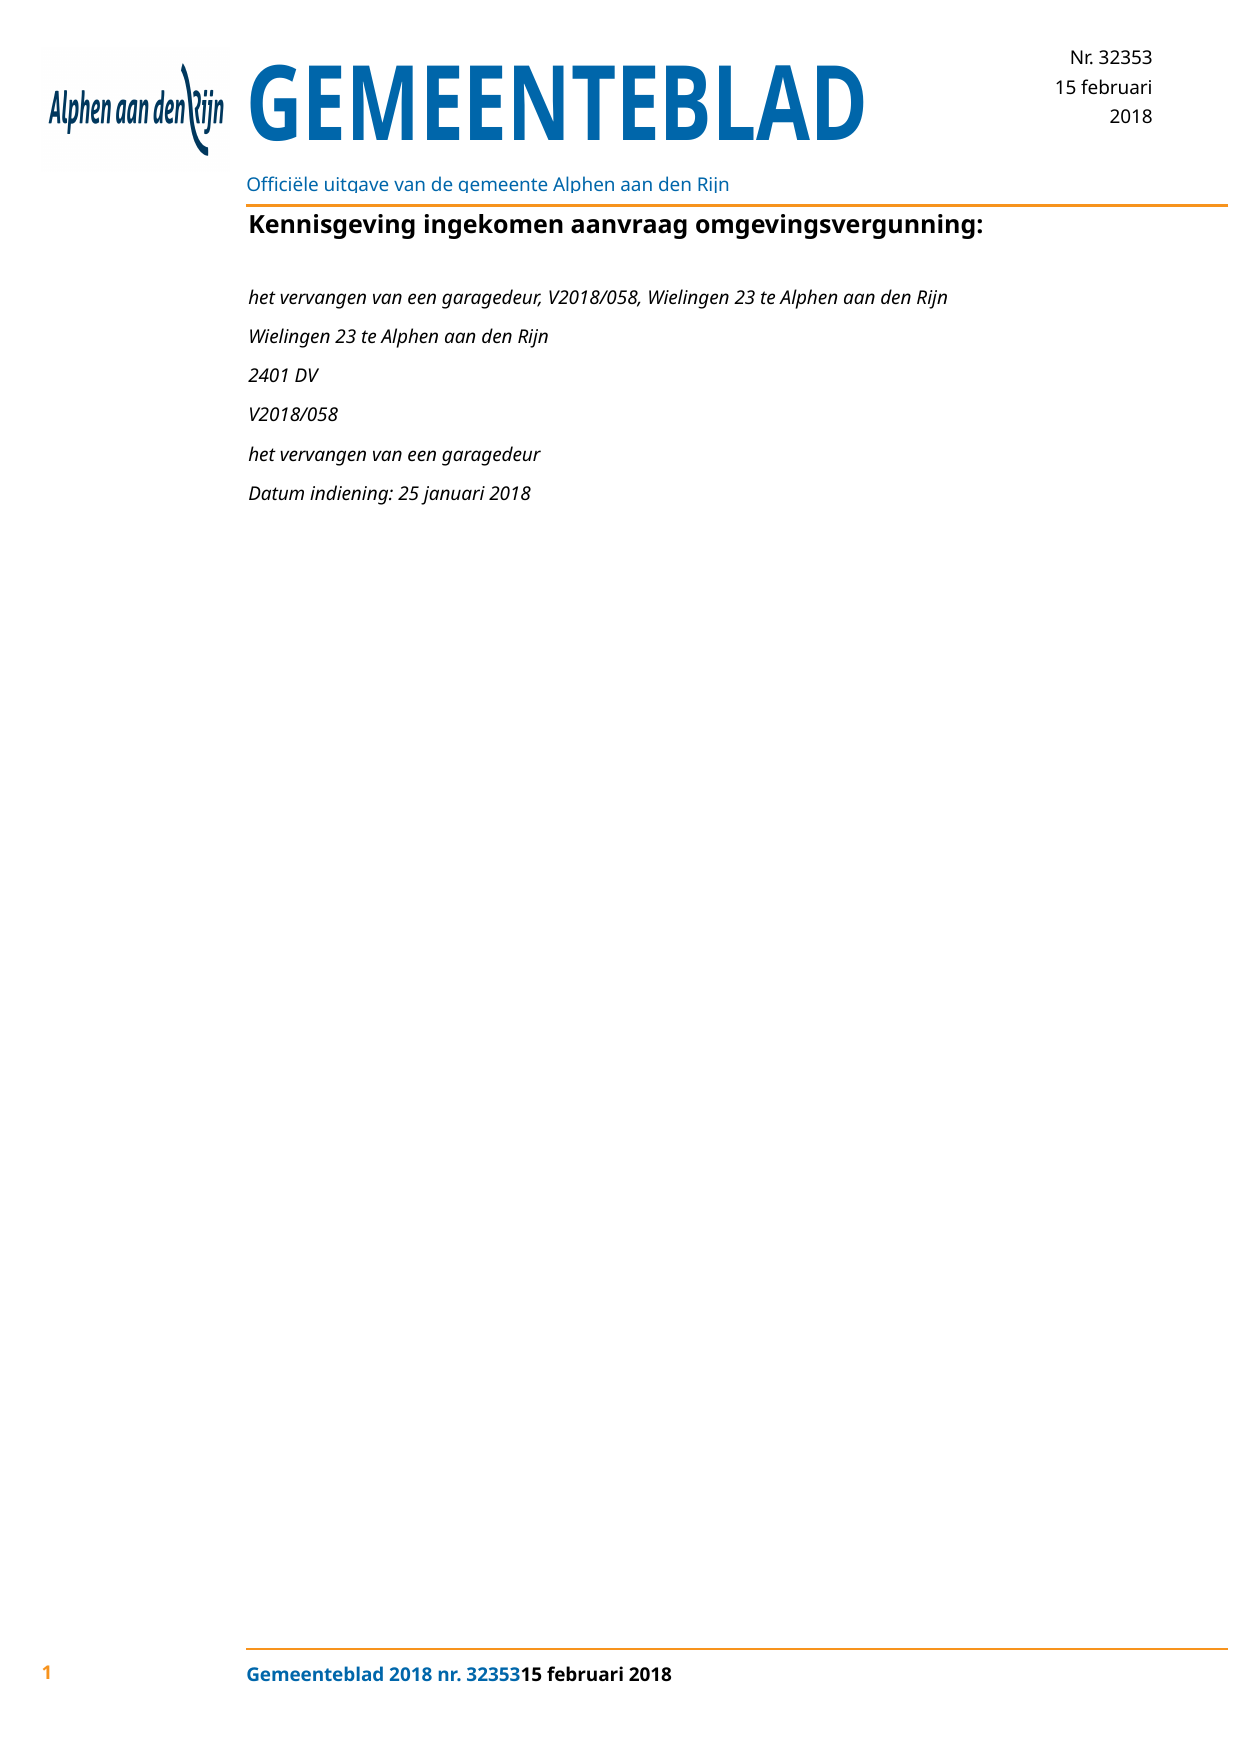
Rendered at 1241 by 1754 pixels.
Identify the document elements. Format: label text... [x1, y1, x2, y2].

text Kennisgeving ingekomen aanvraag omgevingsvergunning: [248, 207, 1152, 241]
text V2018/058 [248, 402, 1152, 427]
text Datum indiening: 25 januari 2018 [248, 480, 1152, 506]
text het vervangen van een garagedeur [248, 441, 1152, 467]
text Wielingen 23 te Alphen aan den Rijn [248, 323, 1152, 349]
text 2401 DV [248, 362, 1152, 388]
text het vervangen van een garagedeur, V2018/058, Wielingen 23 te Alphen aan den Rijn [248, 284, 1152, 309]
picture [41, 47, 231, 172]
